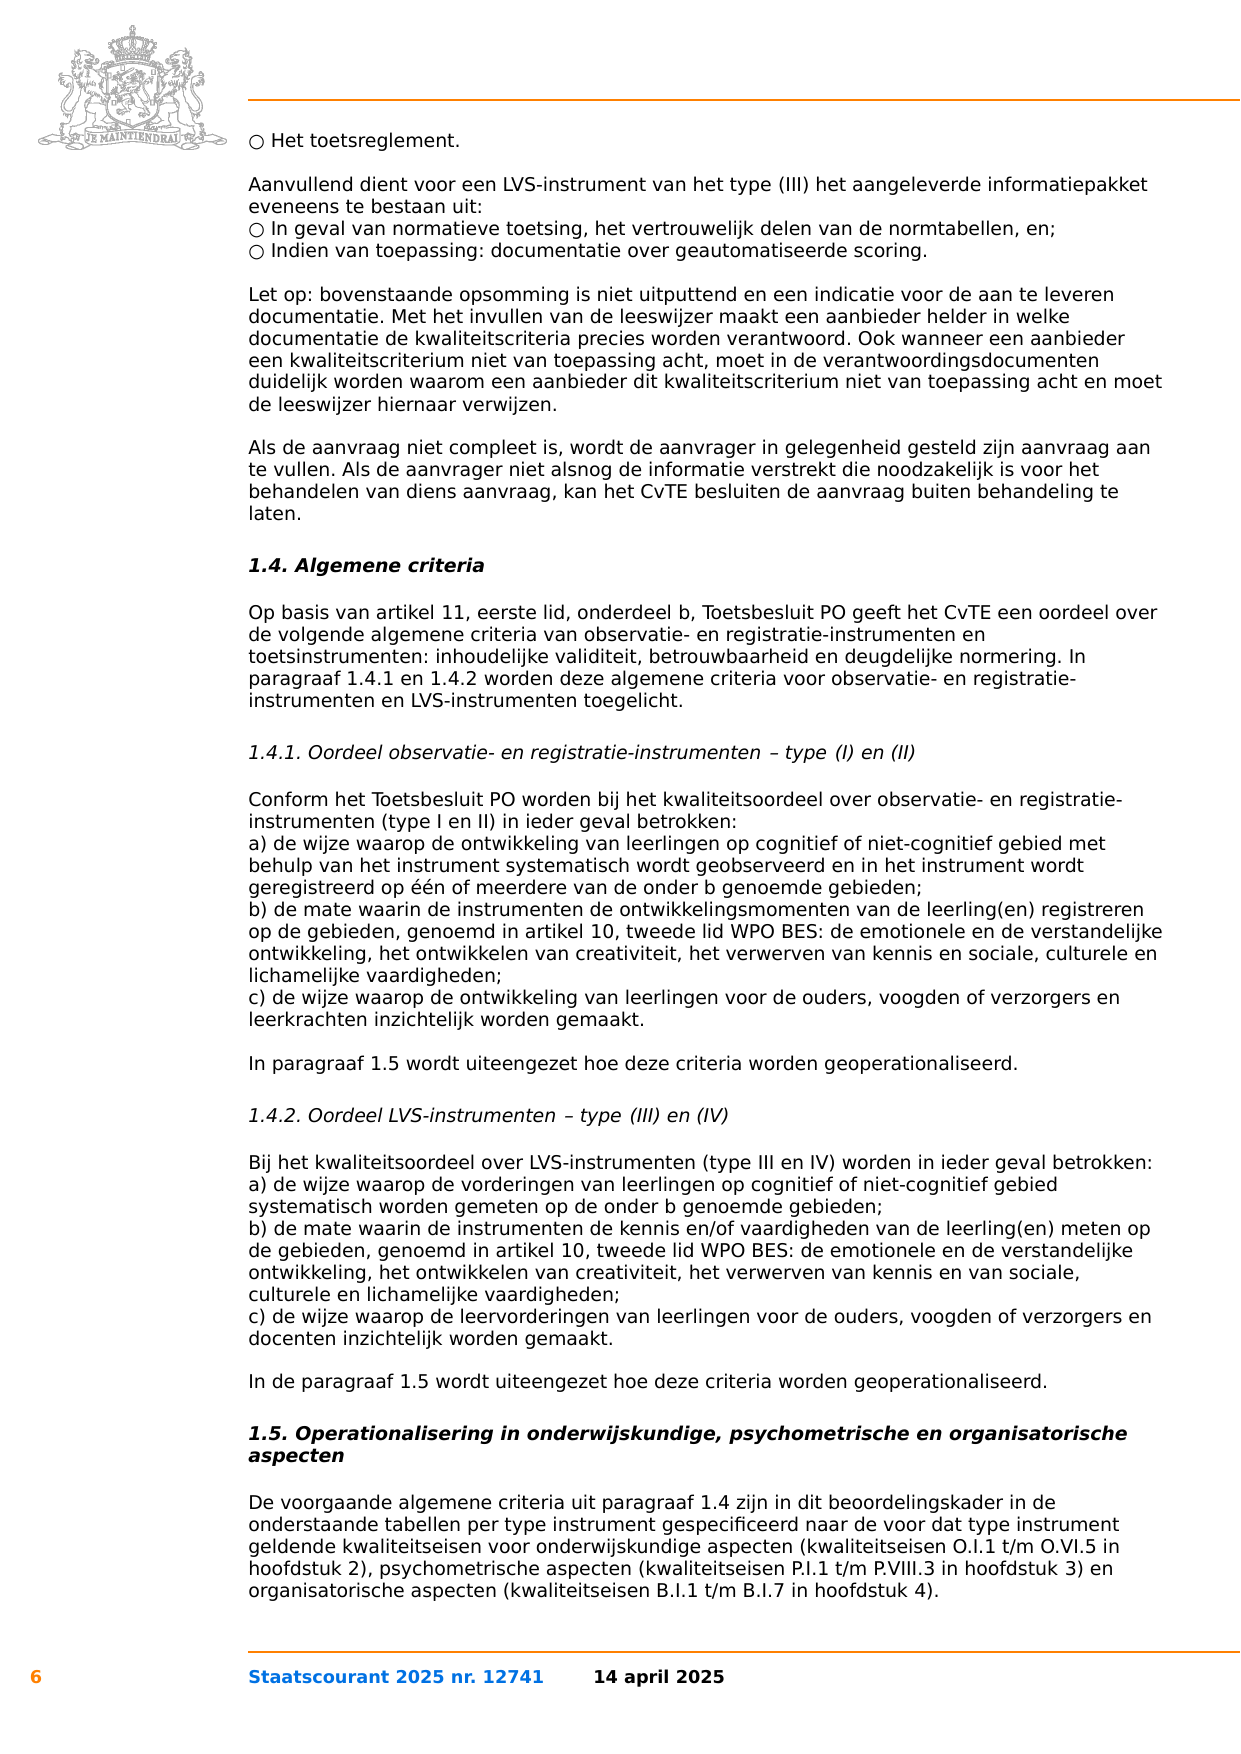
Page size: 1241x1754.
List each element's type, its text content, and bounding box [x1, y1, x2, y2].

text Als de aanvraag niet compleet is, wordt de aanvrager in gelegenheid gesteld zijn aanvraag aan te vullen. Als de aanvrager niet alsnog de informatie verstrekt die noodzakelijk is voor het behandelen van diens aanvraag, kan het CvTE besluiten de aanvraag buiten behandeling te laten. [248, 437, 1163, 525]
text b) de mate waarin de instrumenten de kennis en/of vaardigheden van de leerling(en) meten op de gebieden, genoemd in artikel 10, tweede lid WPO BES: de emotionele en de verstandelijke ontwikkeling, het ontwikkelen van creativiteit, het verwerven van kennis en van sociale, culturele en lichamelijke vaardigheden; [248, 1218, 1163, 1306]
subtitle 1.4. Algemene criteria [248, 555, 1163, 577]
text ○ Het toetsreglement. [248, 130, 1163, 152]
text In paragraaf 1.5 wordt uiteengezet hoe deze criteria worden geoperationaliseerd. [248, 1053, 1163, 1075]
text Op basis van artikel 11, eerste lid, onderdeel b, Toetsbesluit PO geeft het CvTE een oordeel over de volgende algemene criteria van observatie- en registratie-instrumenten en toetsinstrumenten: inhoudelijke validiteit, betrouwbaarheid en deugdelijke normering. In paragraaf 1.4.1 en 1.4.2 worden deze algemene criteria voor observatie- en registratie-instrumenten en LVS-instrumenten toegelicht. [248, 602, 1163, 712]
text Conform het Toetsbesluit PO worden bij het kwaliteitsoordeel over observatie- en registratie-instrumenten (type I en II) in ieder geval betrokken: [248, 789, 1163, 833]
subtitle 1.5. Operationalisering in onderwijskundige, psychometrische en organisatorische aspecten [248, 1423, 1163, 1467]
text b) de mate waarin de instrumenten de ontwikkelingsmomenten van de leerling(en) registreren op de gebieden, genoemd in artikel 10, tweede lid WPO BES: de emotionele en de verstandelijke ontwikkeling, het ontwikkelen van creativiteit, het verwerven van kennis en sociale, culturele en lichamelijke vaardigheden; [248, 899, 1163, 987]
text Let op: bovenstaande opsomming is niet uitputtend en een indicatie voor de aan te leveren documentatie. Met het invullen van de leeswijzer maakt een aanbieder helder in welke documentatie de kwaliteitscriteria precies worden verantwoord. Ook wanneer een aanbieder een kwaliteitscriterium niet van toepassing acht, moet in de verantwoordingsdocumenten duidelijk worden waarom een aanbieder dit kwaliteitscriterium niet van toepassing acht en moet de leeswijzer hiernaar verwijzen. [248, 283, 1163, 415]
text De voorgaande algemene criteria uit paragraaf 1.4 zijn in dit beoordelingskader in de onderstaande tabellen per type instrument gespecificeerd naar de voor dat type instrument geldende kwaliteitseisen voor onderwijskundige aspecten (kwaliteitseisen O.I.1 t/m O.VI.5 in hoofdstuk 2), psychometrische aspecten (kwaliteitseisen P.I.1 t/m P.VIII.3 in hoofdstuk 3) en organisatorische aspecten (kwaliteitseisen B.I.1 t/m B.I.7 in hoofdstuk 4). [248, 1492, 1163, 1602]
subtitle 1.4.2. Oordeel LVS-instrumenten – type (III) en (IV) [248, 1105, 1163, 1127]
text Aanvullend dient voor een LVS-instrument van het type (III) het aangeleverde informatiepakket eveneens te bestaan uit: [248, 174, 1163, 218]
text a) de wijze waarop de vorderingen van leerlingen op cognitief of niet-cognitief gebied systematisch worden gemeten op de onder b genoemde gebieden; [248, 1174, 1163, 1218]
text ○ Indien van toepassing: documentatie over geautomatiseerde scoring. [248, 240, 1163, 262]
picture [38, 25, 227, 150]
text a) de wijze waarop de ontwikkeling van leerlingen op cognitief of niet-cognitief gebied met behulp van het instrument systematisch wordt geobserveerd en in het instrument wordt geregistreerd op één of meerdere van de onder b genoemde gebieden; [248, 833, 1163, 899]
text c) de wijze waarop de ontwikkeling van leerlingen voor de ouders, voogden of verzorgers en leerkrachten inzichtelijk worden gemaakt. [248, 987, 1163, 1031]
subtitle 1.4.1. Oordeel observatie- en registratie-instrumenten – type (I) en (II) [248, 742, 1163, 764]
text In de paragraaf 1.5 wordt uiteengezet hoe deze criteria worden geoperationaliseerd. [248, 1371, 1163, 1393]
text c) de wijze waarop de leervorderingen van leerlingen voor de ouders, voogden of verzorgers en docenten inzichtelijk worden gemaakt. [248, 1306, 1163, 1349]
text Bij het kwaliteitsoordeel over LVS-instrumenten (type III en IV) worden in ieder geval betrokken: [248, 1152, 1163, 1174]
text ○ In geval van normatieve toetsing, het vertrouwelijk delen van de normtabellen, en; [248, 218, 1163, 240]
